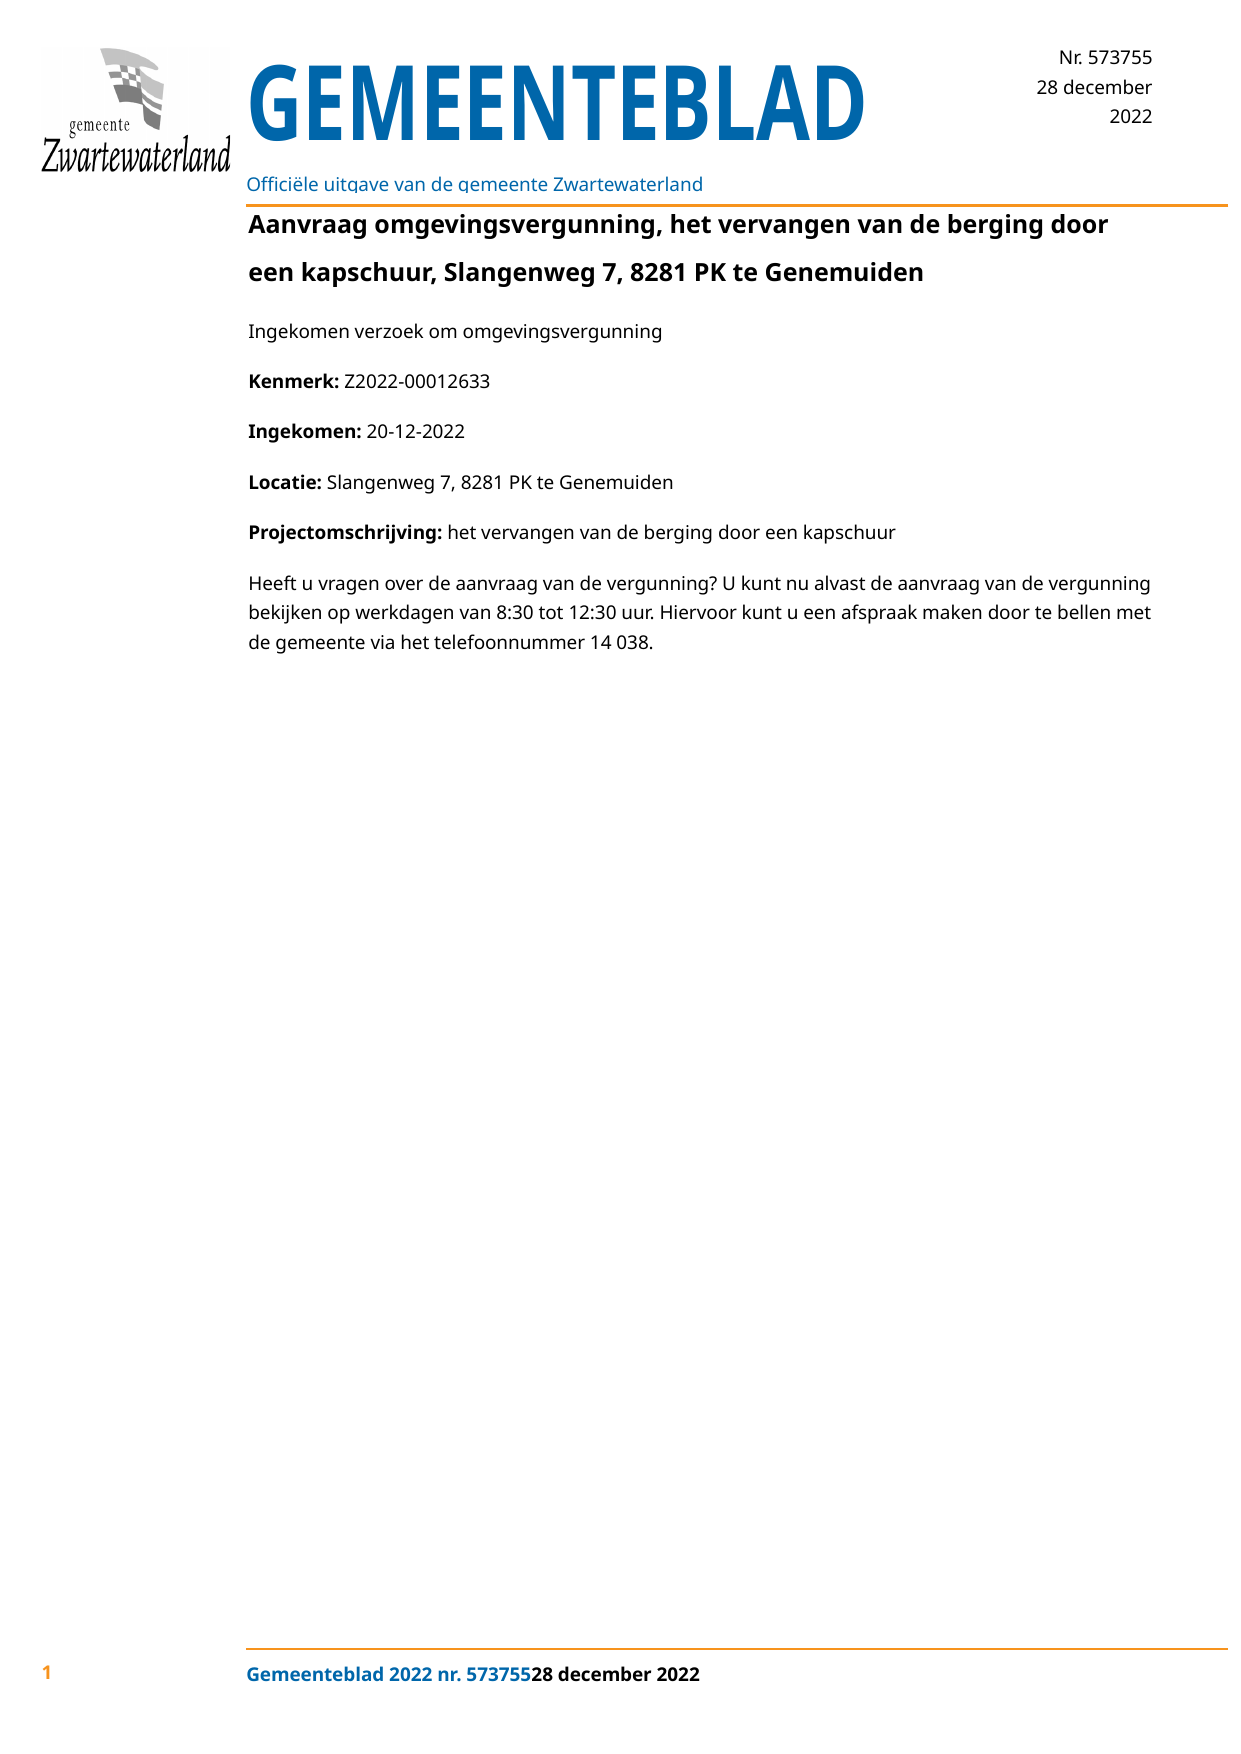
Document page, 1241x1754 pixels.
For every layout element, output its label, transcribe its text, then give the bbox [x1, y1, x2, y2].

text Locatie: Slangenweg 7, 8281 PK te Genemuiden [248, 469, 1152, 495]
text Heeft u vragen over de aanvraag van de vergunning? U kunt nu alvast de aanvraag van de vergunning bekijken op werkdagen van 8:30 tot 12:30 uur. Hiervoor kunt u een afspraak maken door te bellen met de gemeente via het telefoonnummer 14 038. [248, 570, 1152, 655]
text Aanvraag omgevingsvergunning, het vervangen van de berging door een kapschuur, Slangenweg 7, 8281 PK te Genemuiden [248, 207, 1152, 288]
text Ingekomen: 20-12-2022 [248, 419, 1152, 444]
text Kenmerk: Z2022-00012633 [248, 368, 1152, 394]
text Ingekomen verzoek om omgevingsvergunning [248, 318, 1152, 344]
picture [41, 47, 231, 172]
text Projectomschrijving: het vervangen van de berging door een kapschuur [248, 519, 1152, 545]
